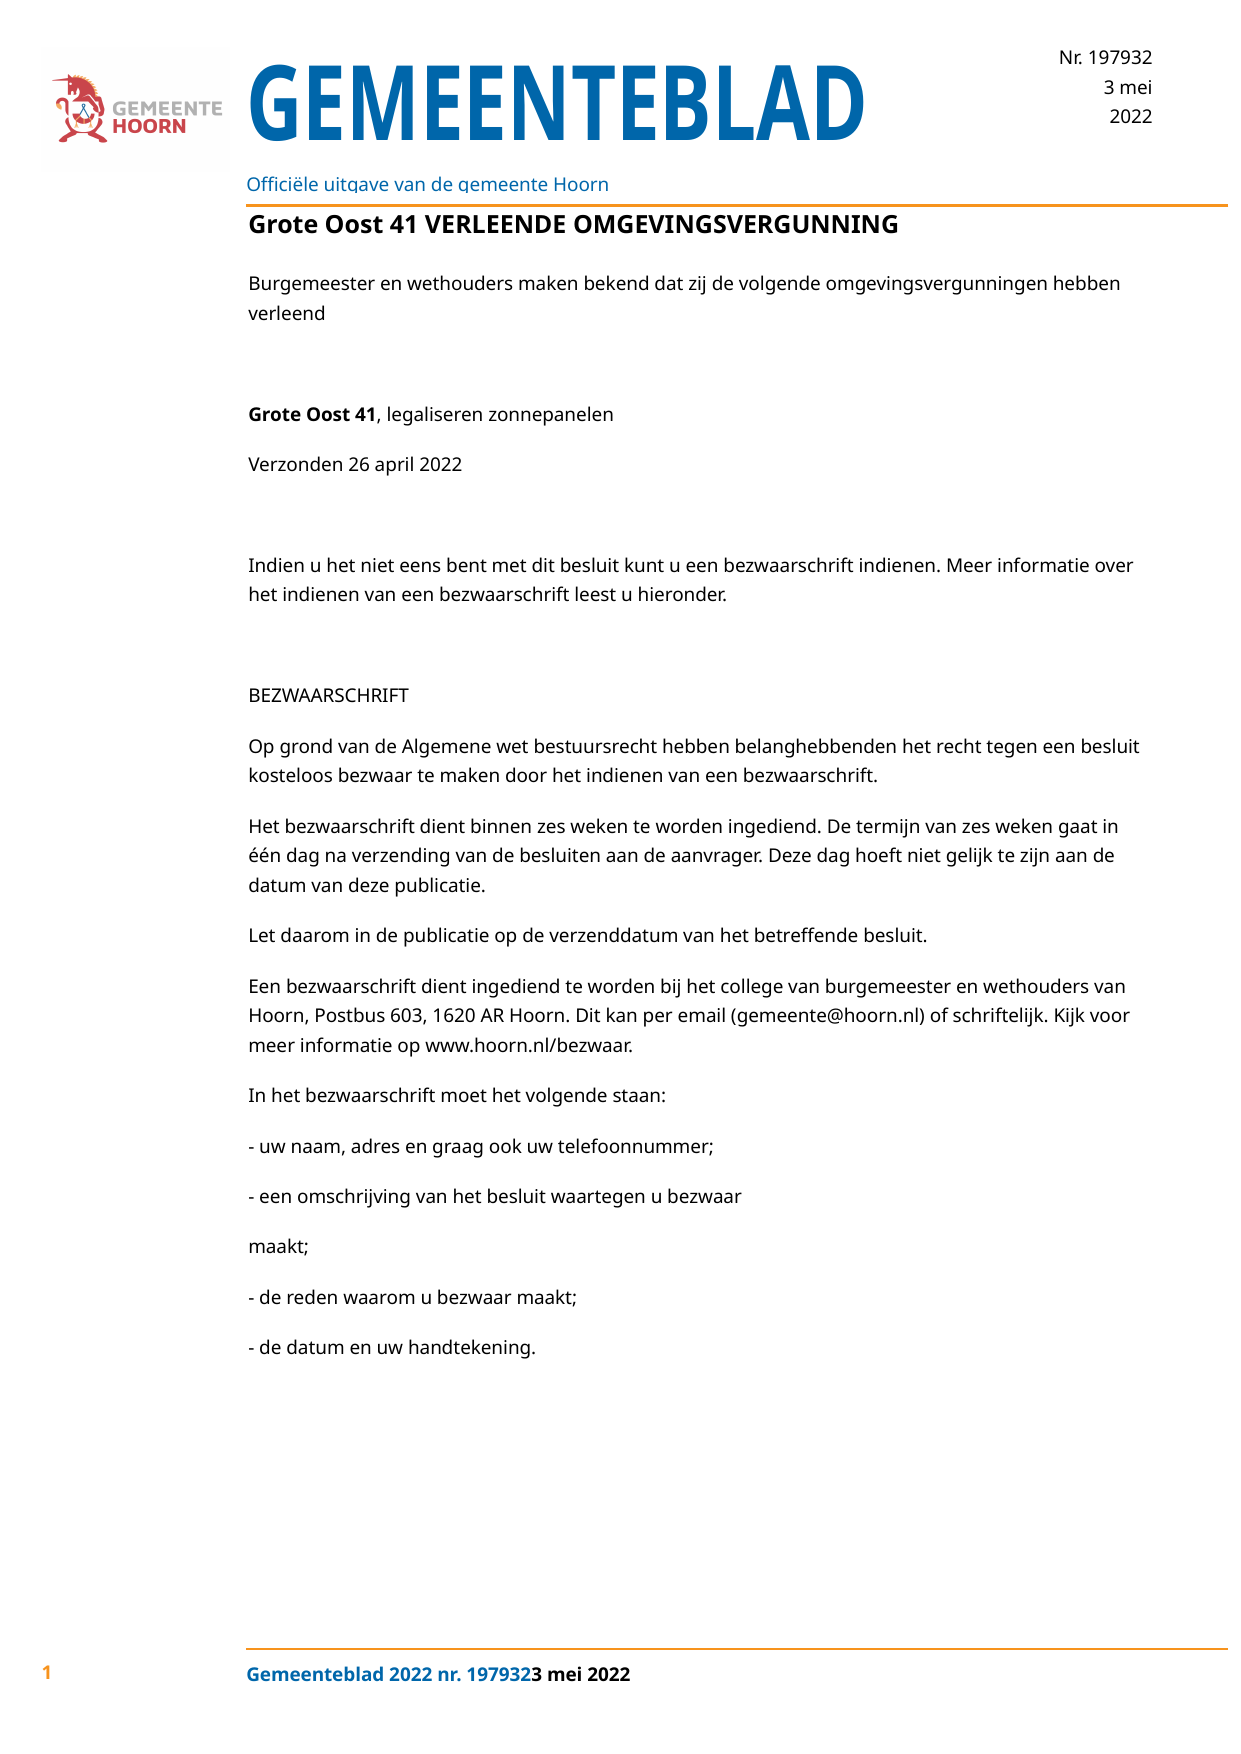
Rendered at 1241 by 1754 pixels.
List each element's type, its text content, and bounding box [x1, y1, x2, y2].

text - uw naam, adres en graag ook uw telefoonnummer; [248, 1133, 1152, 1158]
text Op grond van de Algemene wet bestuursrecht hebben belanghebbenden het recht tegen een besluit kosteloos bezwaar te maken door het indienen van een bezwaarschrift. [248, 733, 1152, 788]
text Een bezwaarschrift dient ingediend te worden bij het college van burgemeester en wethouders van Hoorn, Postbus 603, 1620 AR Hoorn. Dit kan per email (gemeente@hoorn.nl) of schriftelijk. Kijk voor meer informatie op www.hoorn.nl/bezwaar. [248, 973, 1152, 1058]
text maakt; [248, 1234, 1152, 1259]
text Let daarom in de publicatie op de verzenddatum van het betreffende besluit. [248, 922, 1152, 948]
text - de datum en uw handtekening. [248, 1334, 1152, 1360]
text Het bezwaarschrift dient binnen zes weken te worden ingediend. De termijn van zes weken gaat in één dag na verzending van de besluiten aan de aanvrager. Deze dag hoeft niet gelijk te zijn aan de datum van deze publicatie. [248, 813, 1152, 898]
text Grote Oost 41 VERLEENDE OMGEVINGSVERGUNNING [248, 207, 1152, 241]
text BEZWAARSCHRIFT [248, 682, 1152, 708]
text Burgemeester en wethouders maken bekend dat zij de volgende omgevingsvergunningen hebben verleend [248, 270, 1152, 326]
text - de reden waarom u bezwaar maakt; [248, 1284, 1152, 1310]
text Indien u het niet eens bent met dit besluit kunt u een bezwaarschrift indienen. Meer informatie over het indienen van een bezwaarschrift leest u hieronder. [248, 552, 1152, 607]
text Verzonden 26 april 2022 [248, 451, 1152, 477]
text - een omschrijving van het besluit waartegen u bezwaar [248, 1183, 1152, 1209]
text In het bezwaarschrift moet het volgende staan: [248, 1082, 1152, 1108]
picture [41, 47, 231, 172]
text Grote Oost 41, legaliseren zonnepanelen [248, 401, 1152, 426]
